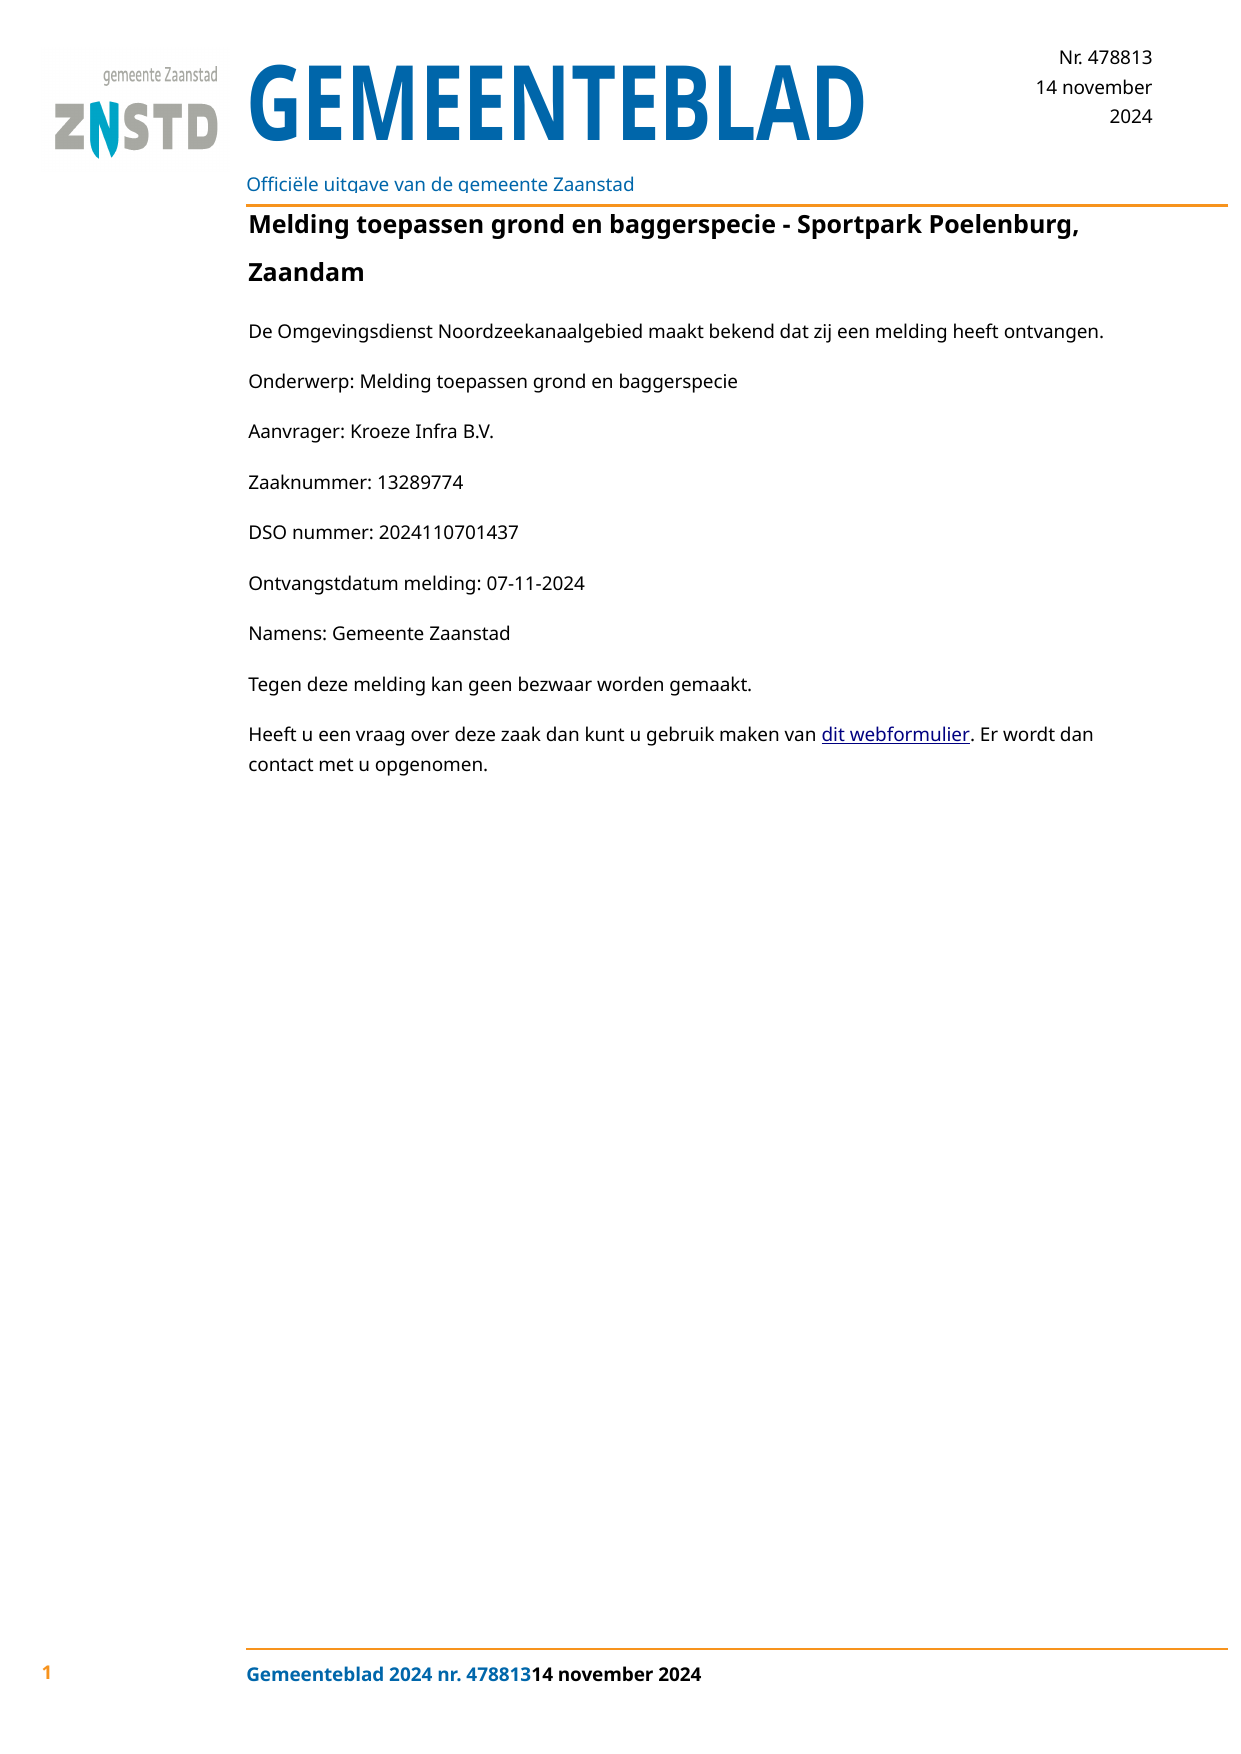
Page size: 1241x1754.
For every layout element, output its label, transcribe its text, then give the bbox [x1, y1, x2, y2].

text Namens: Gemeente Zaanstad [248, 620, 1152, 646]
text Heeft u een vraag over deze zaak dan kunt u gebruik maken van dit webformulier. Er wordt dan contact met u opgenomen. [248, 721, 1152, 777]
text Melding toepassen grond en baggerspecie - Sportpark Poelenburg, Zaandam [248, 207, 1152, 288]
text Tegen deze melding kan geen bezwaar worden gemaakt. [248, 671, 1152, 697]
text Zaaknummer: 13289774 [248, 469, 1152, 495]
text De Omgevingsdienst Noordzeekanaalgebied maakt bekend dat zij een melding heeft ontvangen. [248, 318, 1152, 344]
text Aanvrager: Kroeze Infra B.V. [248, 419, 1152, 444]
text Onderwerp: Melding toepassen grond en baggerspecie [248, 368, 1152, 394]
text DSO nummer: 2024110701437 [248, 519, 1152, 545]
text Ontvangstdatum melding: 07-11-2024 [248, 570, 1152, 596]
picture [41, 47, 231, 172]
